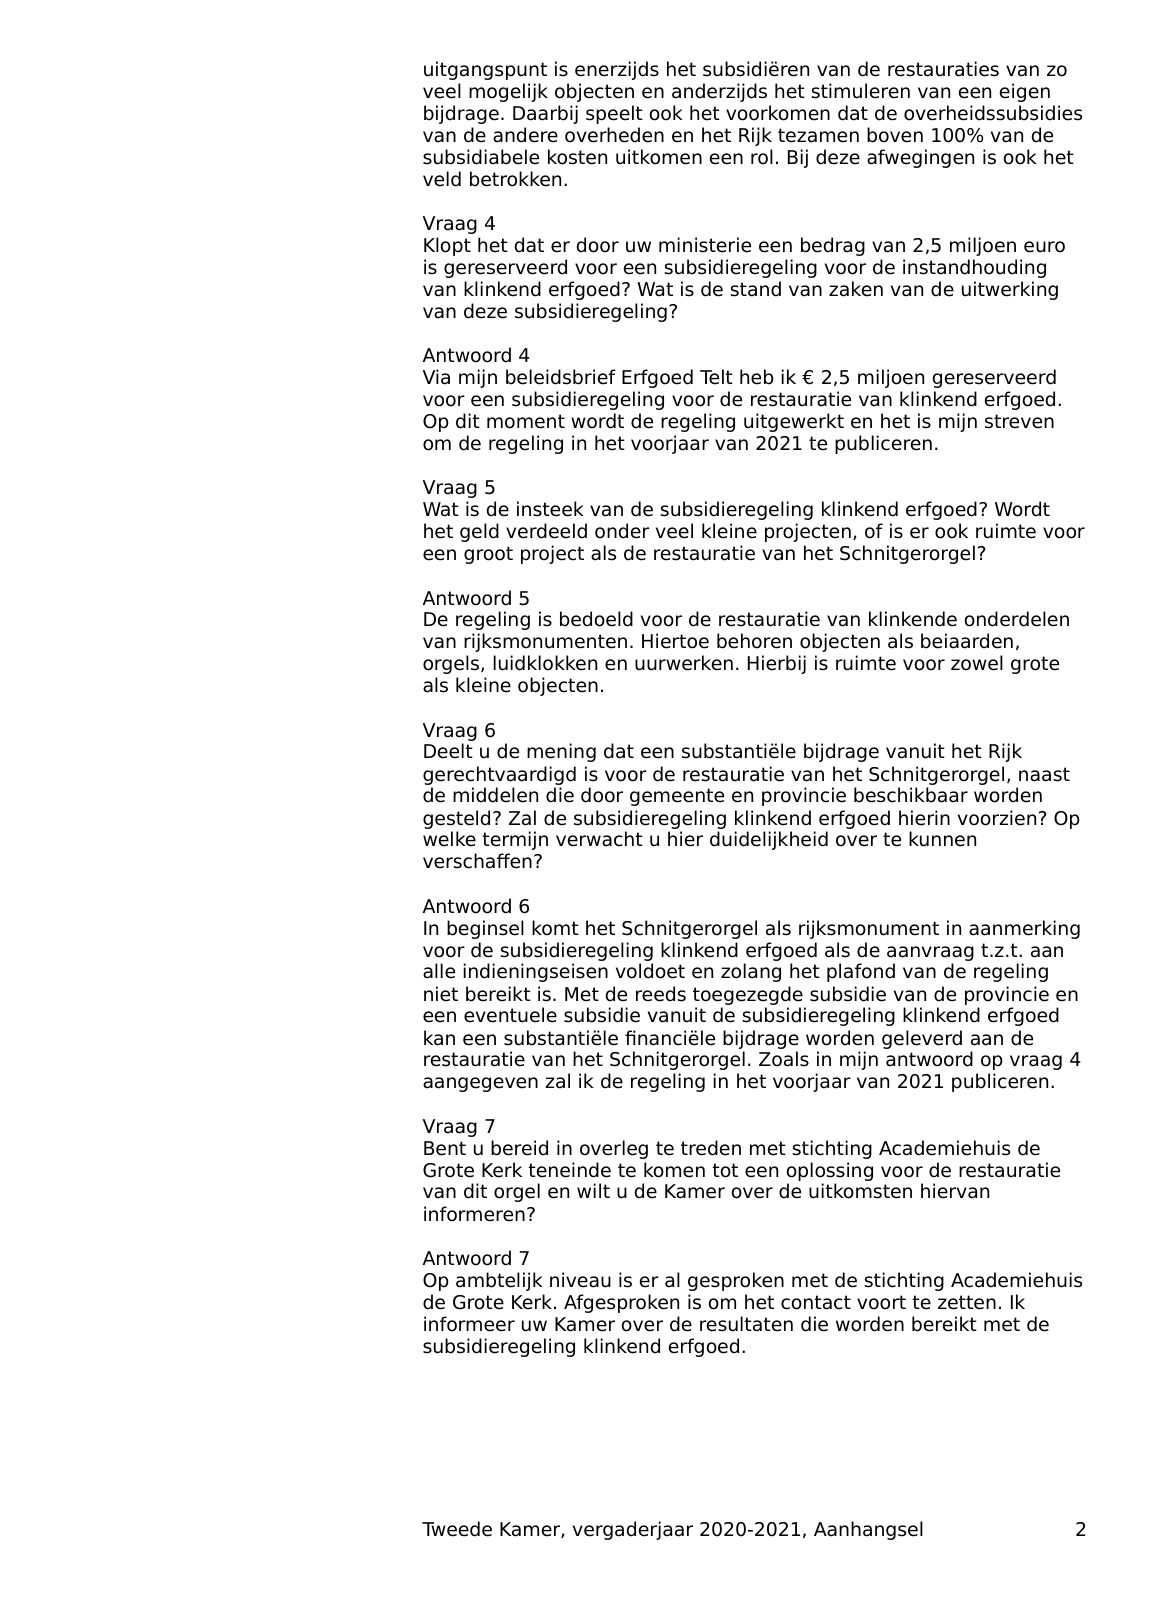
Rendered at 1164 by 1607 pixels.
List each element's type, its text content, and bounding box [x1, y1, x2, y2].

text Deelt u de mening dat een substantiële bijdrage vanuit het Rijk gerechtvaardigd is voor de restauratie van het Schnitgerorgel, naast de middelen die door gemeente en provincie beschikbaar worden gesteld? Zal de subsidieregeling klinkend erfgoed hierin voorzien? Op welke termijn verwacht u hier duidelijkheid over te kunnen verschaffen? [422, 741, 1087, 873]
text Antwoord 7 [422, 1248, 1087, 1269]
text Op ambtelijk niveau is er al gesproken met de stichting Academiehuis de Grote Kerk. Afgesproken is om het contact voort te zetten. Ik informeer uw Kamer over de resultaten die worden bereikt met de subsidieregeling klinkend erfgoed. [422, 1269, 1087, 1357]
text Vraag 7 [422, 1116, 1087, 1137]
text De regeling is bedoeld voor de restauratie van klinkende onderdelen van rijksmonumenten. Hiertoe behoren objecten als beiaarden, orgels, luidklokken en uurwerken. Hierbij is ruimte voor zowel grote als kleine objecten. [422, 609, 1087, 697]
text Wat is de insteek van de subsidieregeling klinkend erfgoed? Wordt het geld verdeeld onder veel kleine projecten, of is er ook ruimte voor een groot project als de restauratie van het Schnitgerorgel? [422, 499, 1087, 565]
text Antwoord 5 [422, 587, 1087, 609]
text Vraag 4 [422, 213, 1087, 235]
text Vraag 5 [422, 477, 1087, 499]
text In beginsel komt het Schnitgerorgel als rijksmonument in aanmerking voor de subsidieregeling klinkend erfgoed als de aanvraag t.z.t. aan alle indieningseisen voldoet en zolang het plafond van de regeling niet bereikt is. Met de reeds toegezegde subsidie van de provincie en een eventuele subsidie vanuit de subsidieregeling klinkend erfgoed kan een substantiële financiële bijdrage worden geleverd aan de restauratie van het Schnitgerorgel. Zoals in mijn antwoord op vraag 4 aangegeven zal ik de regeling in het voorjaar van 2021 publiceren. [422, 917, 1087, 1093]
text Antwoord 4 [422, 345, 1087, 367]
text Antwoord 6 [422, 896, 1087, 917]
text Klopt het dat er door uw ministerie een bedrag van 2,5 miljoen euro is gereserveerd voor een subsidieregeling voor de instandhouding van klinkend erfgoed? Wat is de stand van zaken van de uitwerking van deze subsidieregeling? [422, 235, 1087, 323]
text Vraag 6 [422, 719, 1087, 741]
text uitgangspunt is enerzijds het subsidiëren van de restauraties van zo veel mogelijk objecten en anderzijds het stimuleren van een eigen bijdrage. Daarbij speelt ook het voorkomen dat de overheidssubsidies van de andere overheden en het Rijk tezamen boven 100% van de subsidiabele kosten uitkomen een rol. Bij deze afwegingen is ook het veld betrokken. [422, 59, 1087, 191]
text Bent u bereid in overleg te treden met stichting Academiehuis de Grote Kerk teneinde te komen tot een oplossing voor de restauratie van dit orgel en wilt u de Kamer over de uitkomsten hiervan informeren? [422, 1137, 1087, 1225]
text Via mijn beleidsbrief Erfgoed Telt heb ik € 2,5 miljoen gereserveerd voor een subsidieregeling voor de restauratie van klinkend erfgoed. Op dit moment wordt de regeling uitgewerkt en het is mijn streven om de regeling in het voorjaar van 2021 te publiceren. [422, 367, 1087, 455]
